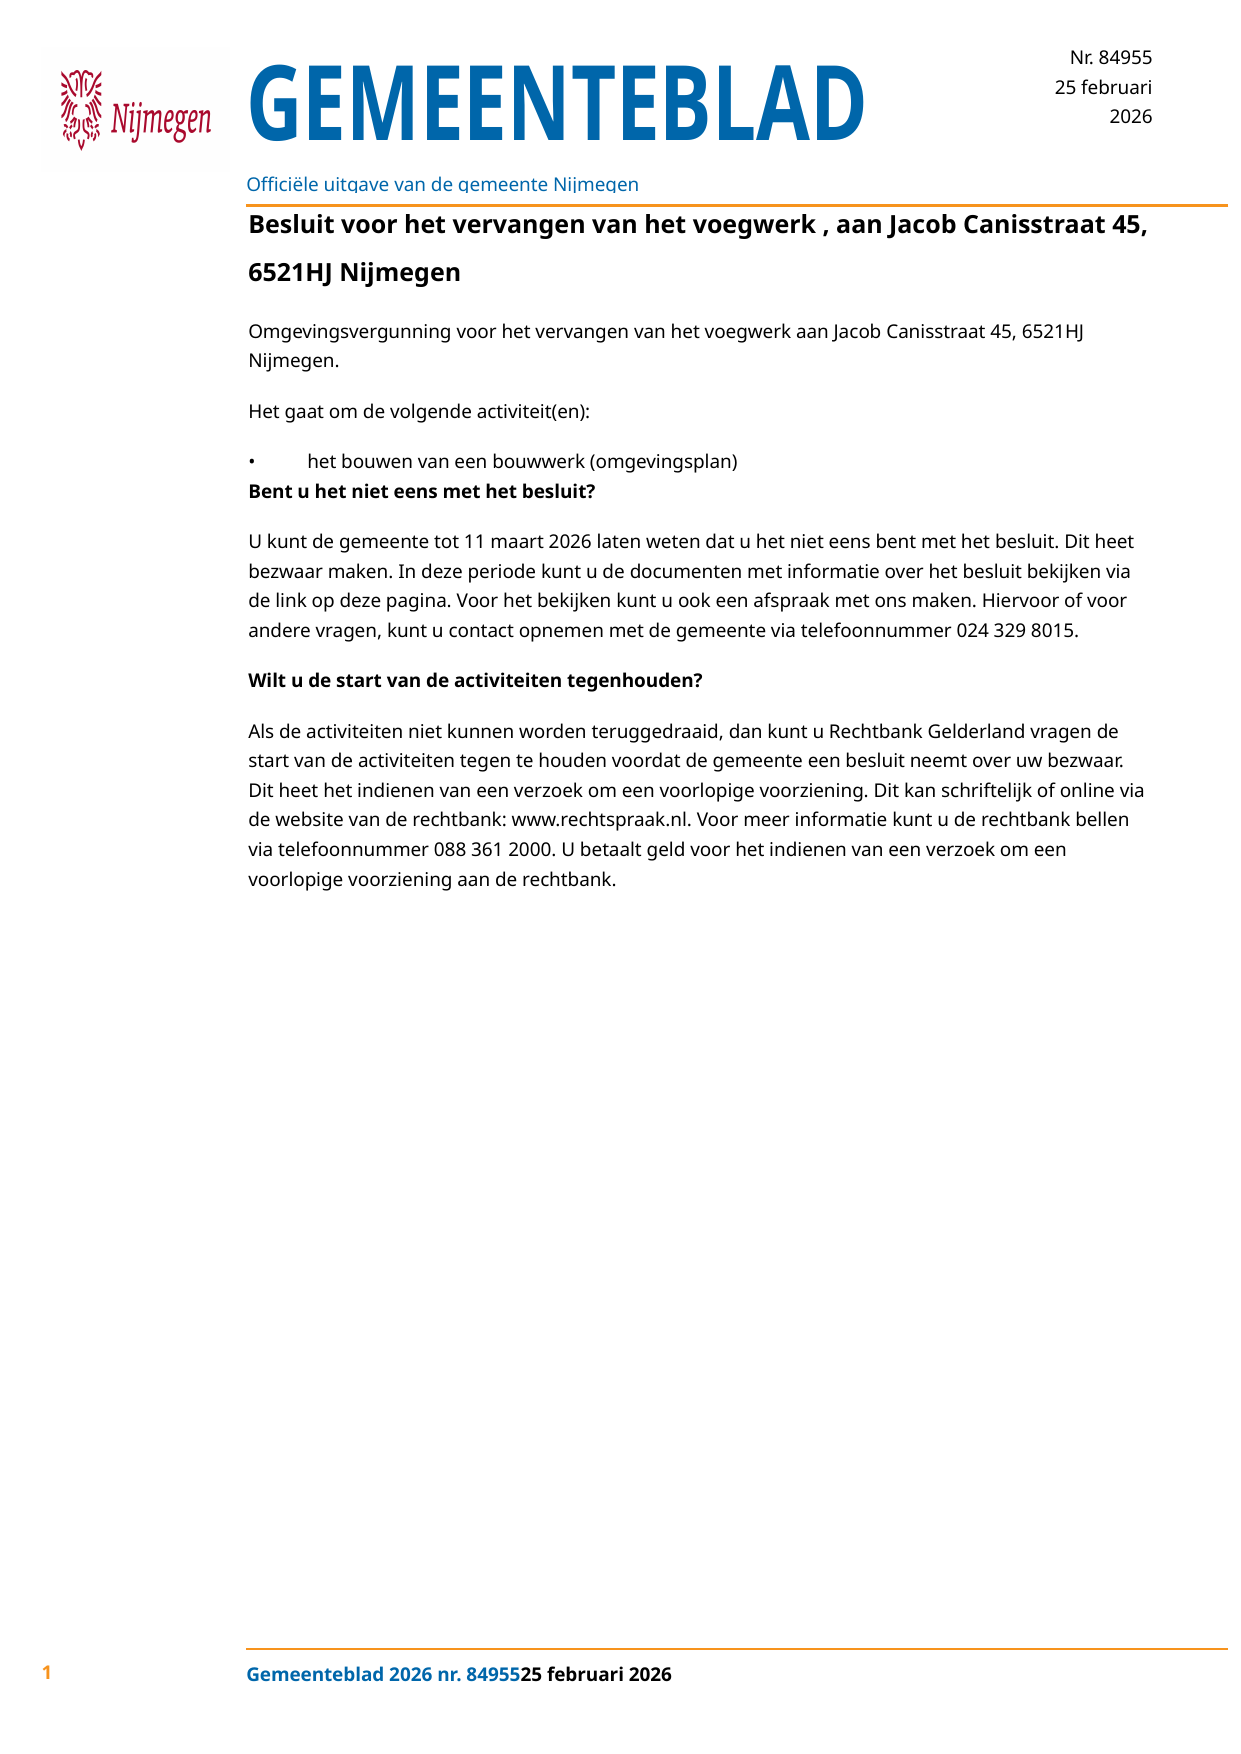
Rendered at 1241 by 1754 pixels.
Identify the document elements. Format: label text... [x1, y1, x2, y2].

text Omgevingsvergunning voor het vervangen van het voegwerk aan Jacob Canisstraat 45, 6521HJ Nijmegen. [248, 318, 1152, 373]
text Bent u het niet eens met het besluit? [248, 478, 1152, 504]
text U kunt de gemeente tot 11 maart 2026 laten weten dat u het niet eens bent met het besluit. Dit heet bezwaar maken. In deze periode kunt u de documenten met informatie over het besluit bekijken via de link op deze pagina. Voor het bekijken kunt u ook een afspraak met ons maken. Hiervoor of voor andere vragen, kunt u contact opnemen met de gemeente via telefoonnummer 024 329 8015. [248, 528, 1152, 643]
text Besluit voor het vervangen van het voegwerk , aan Jacob Canisstraat 45, 6521HJ Nijmegen [248, 207, 1152, 288]
list het bouwen van een bouwwerk (omgevingsplan) [248, 448, 1152, 474]
text Als de activiteiten niet kunnen worden teruggedraaid, dan kunt u Rechtbank Gelderland vragen de start van de activiteiten tegen te houden voordat de gemeente een besluit neemt over uw bezwaar. Dit heet het indienen van een verzoek om een voorlopige voorziening. Dit kan schriftelijk of online via de website van de rechtbank: www.rechtspraak.nl. Voor meer informatie kunt u de rechtbank bellen via telefoonnummer 088 361 2000. U betaalt geld voor het indienen van een verzoek om een voorlopige voorziening aan de rechtbank. [248, 718, 1152, 892]
text Wilt u de start van de activiteiten tegenhouden? [248, 667, 1152, 693]
text Het gaat om de volgende activiteit(en): [248, 398, 1152, 424]
picture [41, 47, 231, 172]
